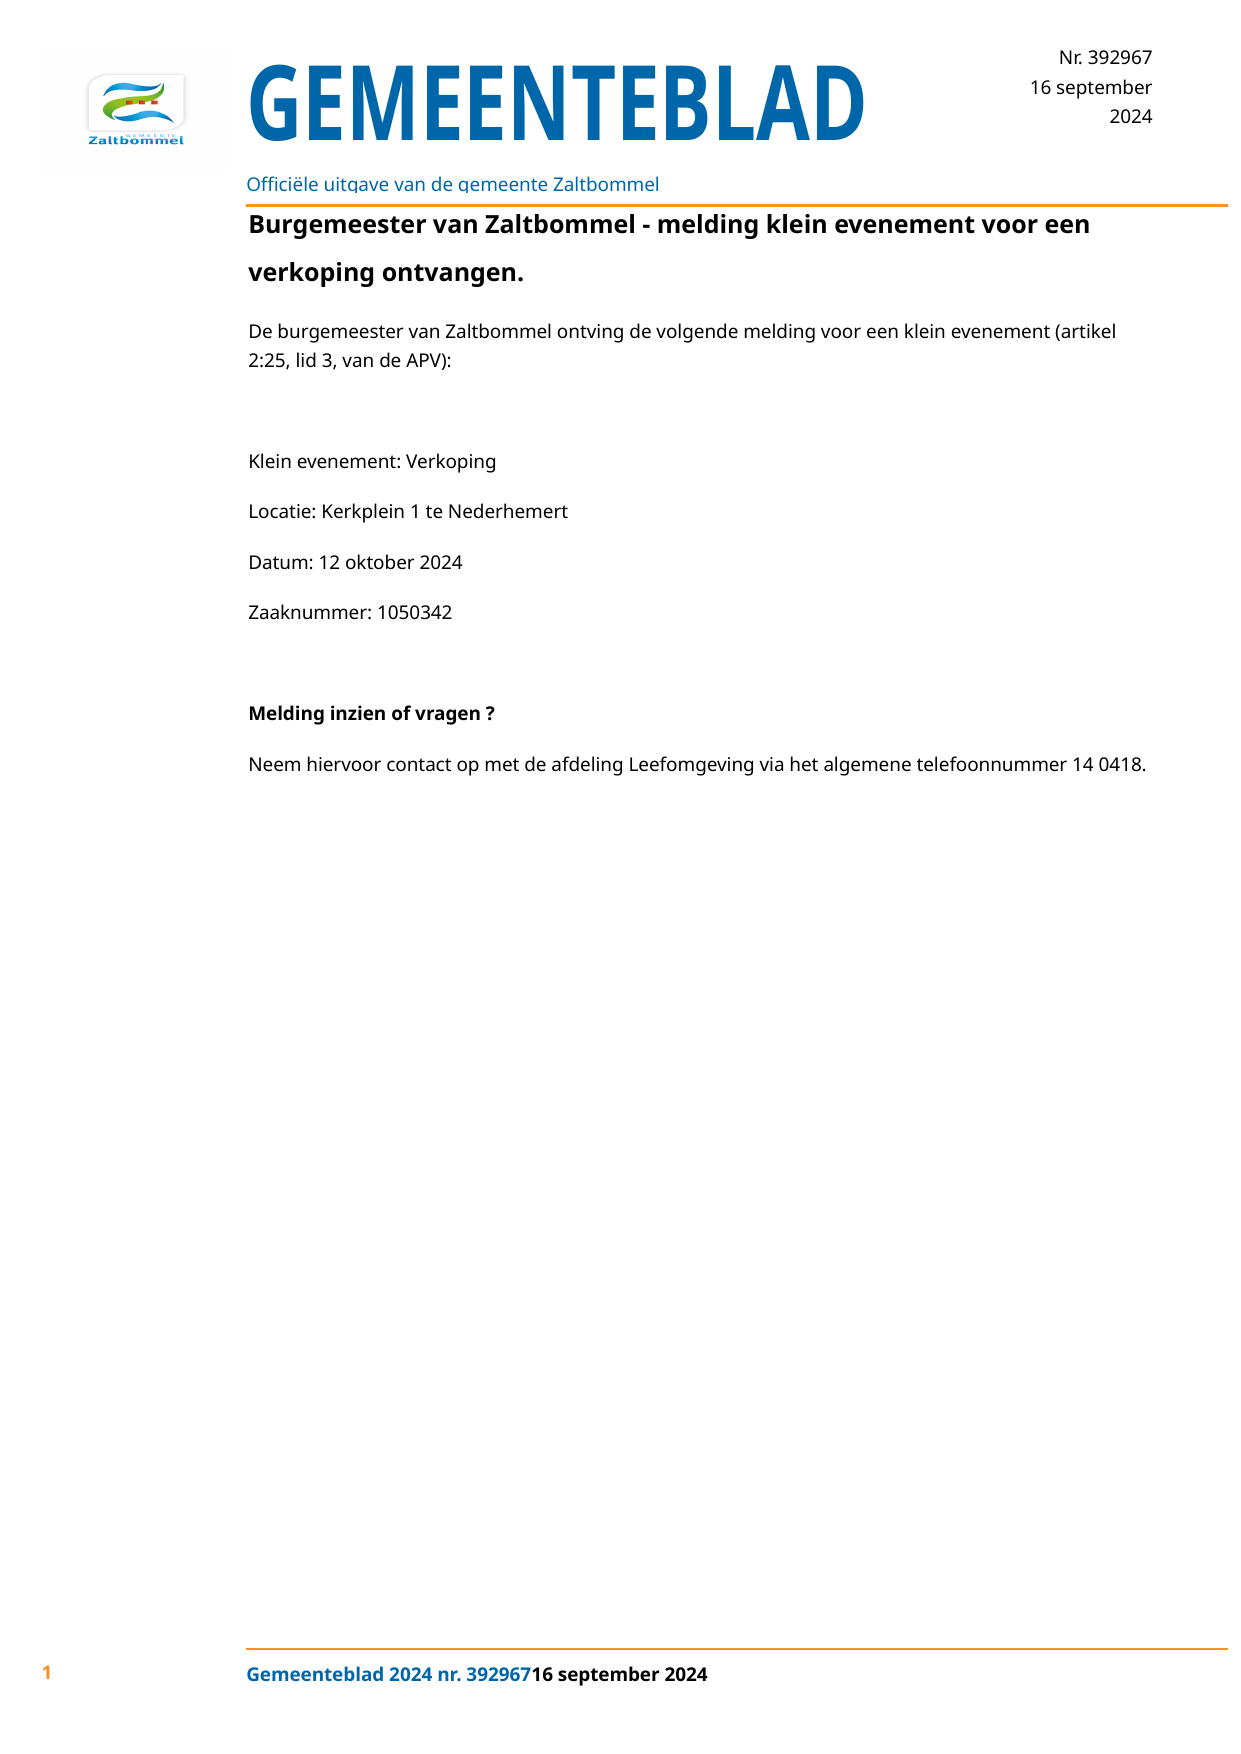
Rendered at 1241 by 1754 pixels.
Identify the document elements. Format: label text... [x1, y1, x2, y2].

text Burgemeester van Zaltbommel - melding klein evenement voor een verkoping ontvangen. [248, 207, 1152, 288]
text De burgemeester van Zaltbommel ontving de volgende melding voor een klein evenement (artikel 2:25, lid 3, van de APV): [248, 318, 1152, 373]
text Neem hiervoor contact op met de afdeling Leefomgeving via het algemene telefoonnummer 14 0418. [248, 751, 1152, 777]
text Locatie: Kerkplein 1 te Nederhemert [248, 499, 1152, 524]
text Klein evenement: Verkoping [248, 448, 1152, 474]
text Datum: 12 oktober 2024 [248, 549, 1152, 575]
text Melding inzien of vragen ? [248, 700, 1152, 726]
text Zaaknummer: 1050342 [248, 599, 1152, 625]
picture [41, 47, 231, 172]
